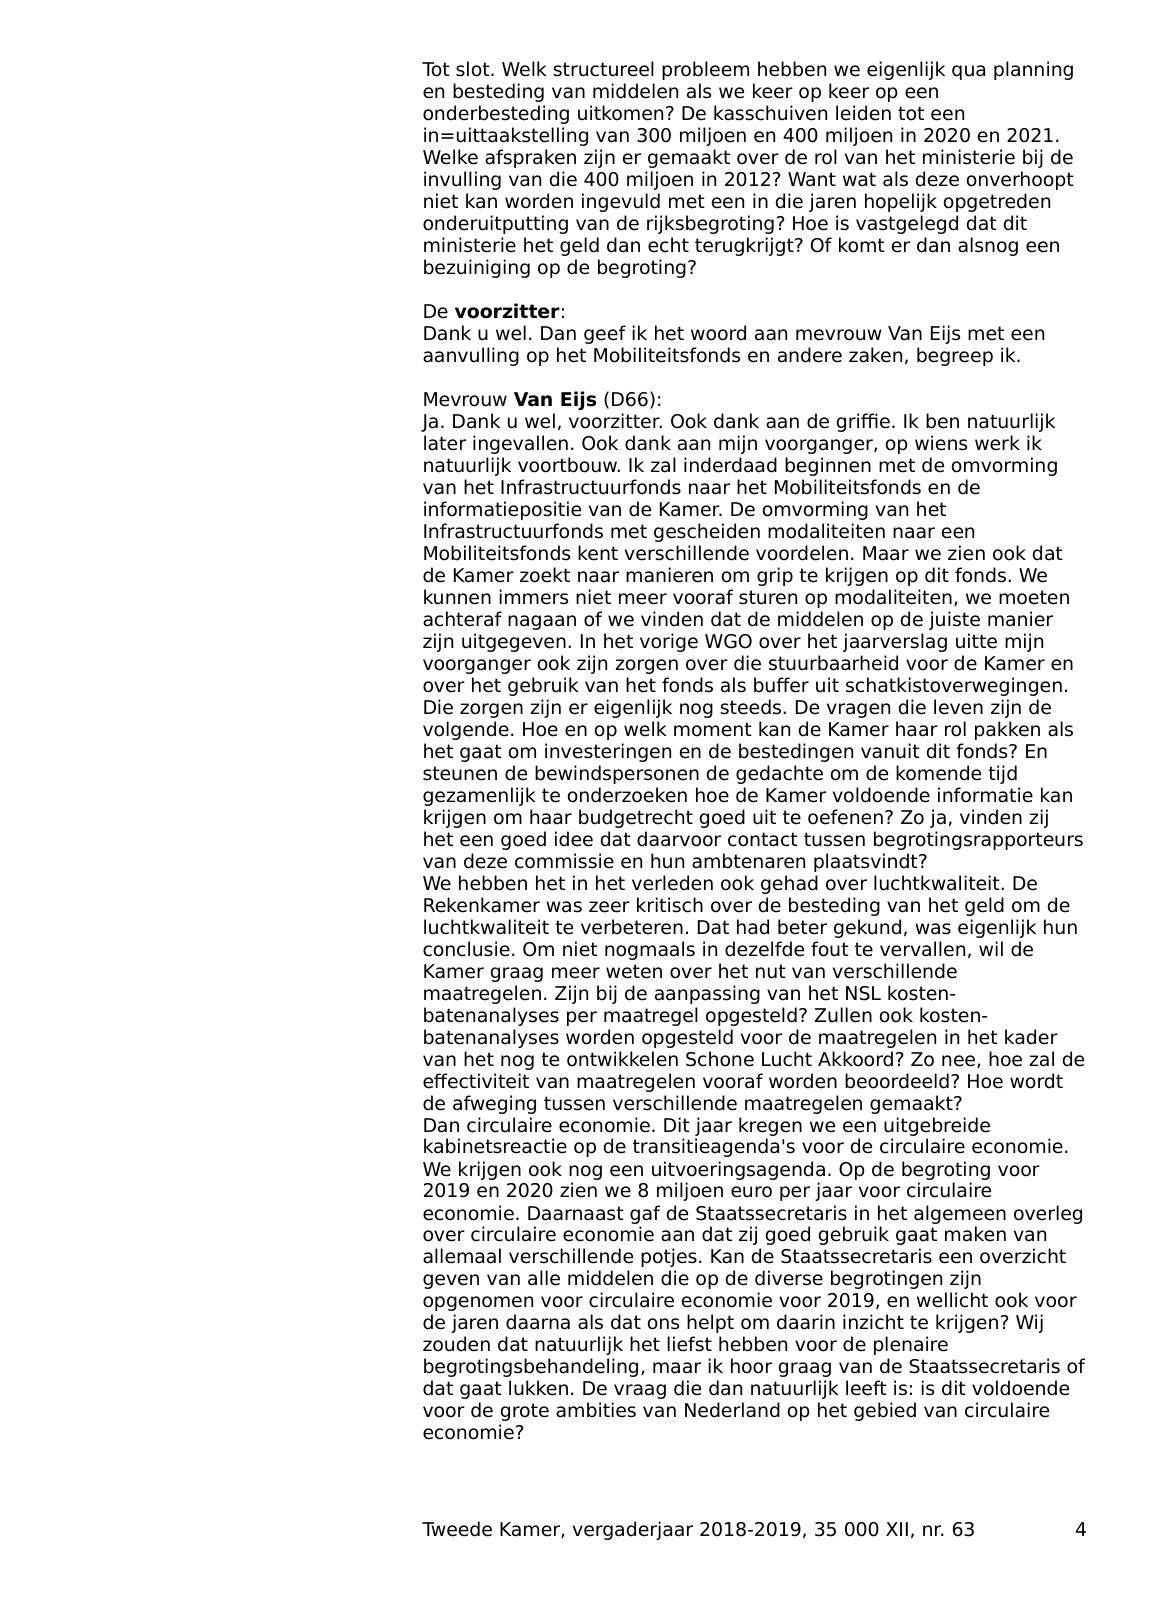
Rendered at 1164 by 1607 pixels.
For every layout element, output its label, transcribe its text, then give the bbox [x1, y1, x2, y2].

text De voorzitter: [422, 301, 1087, 323]
text Mevrouw Van Eijs (D66): [422, 389, 1087, 411]
text Dan circulaire economie. Dit jaar kregen we een uitgebreide kabinetsreactie op de transitieagenda's voor de circulaire economie. We krijgen ook nog een uitvoeringsagenda. Op de begroting voor 2019 en 2020 zien we 8 miljoen euro per jaar voor circulaire economie. Daarnaast gaf de Staatssecretaris in het algemeen overleg over circulaire economie aan dat zij goed gebruik gaat maken van allemaal verschillende potjes. Kan de Staatssecretaris een overzicht geven van alle middelen die op de diverse begrotingen zijn opgenomen voor circulaire economie voor 2019, en wellicht ook voor de jaren daarna als dat ons helpt om daarin inzicht te krijgen? Wij zouden dat natuurlijk het liefst hebben voor de plenaire begrotingsbehandeling, maar ik hoor graag van de Staatssecretaris of dat gaat lukken. De vraag die dan natuurlijk leeft is: is dit voldoende voor de grote ambities van Nederland op het gebied van circulaire economie? [422, 1114, 1087, 1444]
text Tot slot. Welk structureel probleem hebben we eigenlijk qua planning en besteding van middelen als we keer op keer op een onderbesteding uitkomen? De kasschuiven leiden tot een in=uittaakstelling van 300 miljoen en 400 miljoen in 2020 en 2021. Welke afspraken zijn er gemaakt over de rol van het ministerie bij de invulling van die 400 miljoen in 2012? Want wat als deze onverhoopt niet kan worden ingevuld met een in die jaren hopelijk opgetreden onderuitputting van de rijksbegroting? Hoe is vastgelegd dat dit ministerie het geld dan echt terugkrijgt? Of komt er dan alsnog een bezuiniging op de begroting? [422, 59, 1087, 279]
text Ja. Dank u wel, voorzitter. Ook dank aan de griffie. Ik ben natuurlijk later ingevallen. Ook dank aan mijn voorganger, op wiens werk ik natuurlijk voortbouw. Ik zal inderdaad beginnen met de omvorming van het Infrastructuurfonds naar het Mobiliteitsfonds en de informatiepositie van de Kamer. De omvorming van het Infrastructuurfonds met gescheiden modaliteiten naar een Mobiliteitsfonds kent verschillende voordelen. Maar we zien ook dat de Kamer zoekt naar manieren om grip te krijgen op dit fonds. We kunnen immers niet meer vooraf sturen op modaliteiten, we moeten achteraf nagaan of we vinden dat de middelen op de juiste manier zijn uitgegeven. In het vorige WGO over het jaarverslag uitte mijn voorganger ook zijn zorgen over die stuurbaarheid voor de Kamer en over het gebruik van het fonds als buffer uit schatkistoverwegingen. Die zorgen zijn er eigenlijk nog steeds. De vragen die leven zijn de volgende. Hoe en op welk moment kan de Kamer haar rol pakken als het gaat om investeringen en de bestedingen vanuit dit fonds? En steunen de bewindspersonen de gedachte om de komende tijd gezamenlijk te onderzoeken hoe de Kamer voldoende informatie kan krijgen om haar budgetrecht goed uit te oefenen? Zo ja, vinden zij het een goed idee dat daarvoor contact tussen begrotingsrapporteurs van deze commissie en hun ambtenaren plaatsvindt? [422, 411, 1087, 873]
text We hebben het in het verleden ook gehad over luchtkwaliteit. De Rekenkamer was zeer kritisch over de besteding van het geld om de luchtkwaliteit te verbeteren. Dat had beter gekund, was eigenlijk hun conclusie. Om niet nogmaals in dezelfde fout te vervallen, wil de Kamer graag meer weten over het nut van verschillende maatregelen. Zijn bij de aanpassing van het NSL kosten-batenanalyses per maatregel opgesteld? Zullen ook kosten-batenanalyses worden opgesteld voor de maatregelen in het kader van het nog te ontwikkelen Schone Lucht Akkoord? Zo nee, hoe zal de effectiviteit van maatregelen vooraf worden beoordeeld? Hoe wordt de afweging tussen verschillende maatregelen gemaakt? [422, 873, 1087, 1114]
text Dank u wel. Dan geef ik het woord aan mevrouw Van Eijs met een aanvulling op het Mobiliteitsfonds en andere zaken, begreep ik. [422, 323, 1087, 367]
